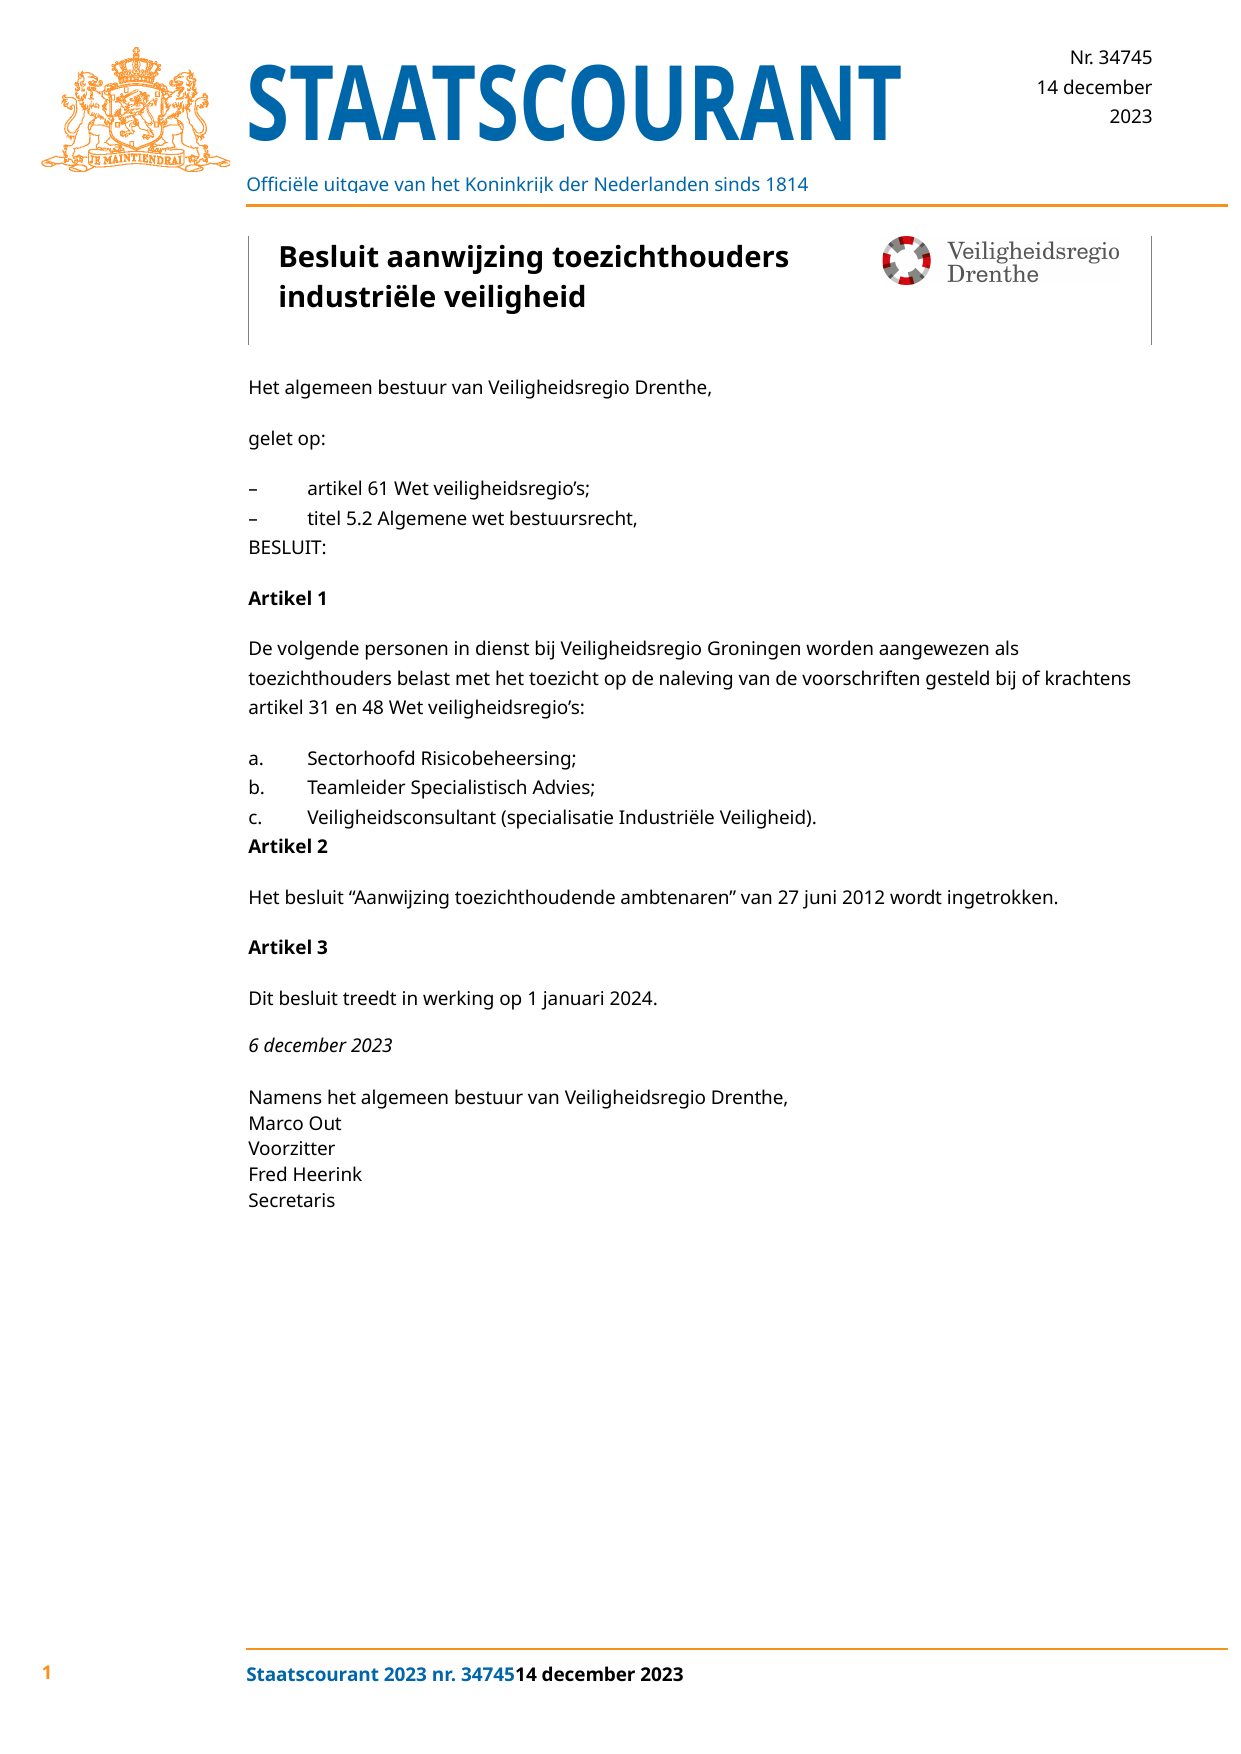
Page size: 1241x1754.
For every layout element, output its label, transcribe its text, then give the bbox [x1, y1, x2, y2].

list Teamleider Specialistisch Advies; [248, 774, 1152, 800]
text Namens het algemeen bestuur van Veiligheidsregio Drenthe, [248, 1084, 1152, 1110]
text De volgende personen in dienst bij Veiligheidsregio Groningen worden aangewezen als toezichthouders belast met het toezicht op de naleving van de voorschriften gesteld bij of krachtens artikel 31 en 48 Wet veiligheidsregio’s: [248, 635, 1152, 720]
text Het algemeen bestuur van Veiligheidsregio Drenthe, [248, 374, 1152, 400]
picture [41, 47, 231, 172]
text Marco Out [248, 1110, 1152, 1135]
table_header [850, 236, 1151, 345]
table_header Besluit aanwijzing toezichthouders industriële veiligheid [249, 236, 850, 345]
list artikel 61 Wet veiligheidsregio’s; [248, 475, 1152, 501]
text Het besluit “Aanwijzing toezichthoudende ambtenaren” van 27 juni 2012 wordt ingetrokken. [248, 884, 1152, 909]
text Fred Heerink [248, 1161, 1152, 1187]
text Artikel 3 [248, 934, 1152, 960]
text Artikel 1 [248, 585, 1152, 610]
text 6 december 2023 [248, 1032, 1152, 1058]
text gelet op: [248, 425, 1152, 450]
text Voorzitter [248, 1135, 1152, 1161]
text Dit besluit treedt in werking op 1 januari 2024. [248, 985, 1152, 1010]
text Secretaris [248, 1187, 1152, 1213]
picture [882, 236, 1119, 285]
list titel 5.2 Algemene wet bestuursrecht, [248, 505, 1152, 530]
text Artikel 2 [248, 833, 1152, 859]
text BESLUIT: [248, 534, 1152, 560]
list Sectorhoofd Risicobeheersing; [248, 745, 1152, 770]
list Veiligheidsconsultant (specialisatie Industriële Veiligheid). [248, 804, 1152, 829]
